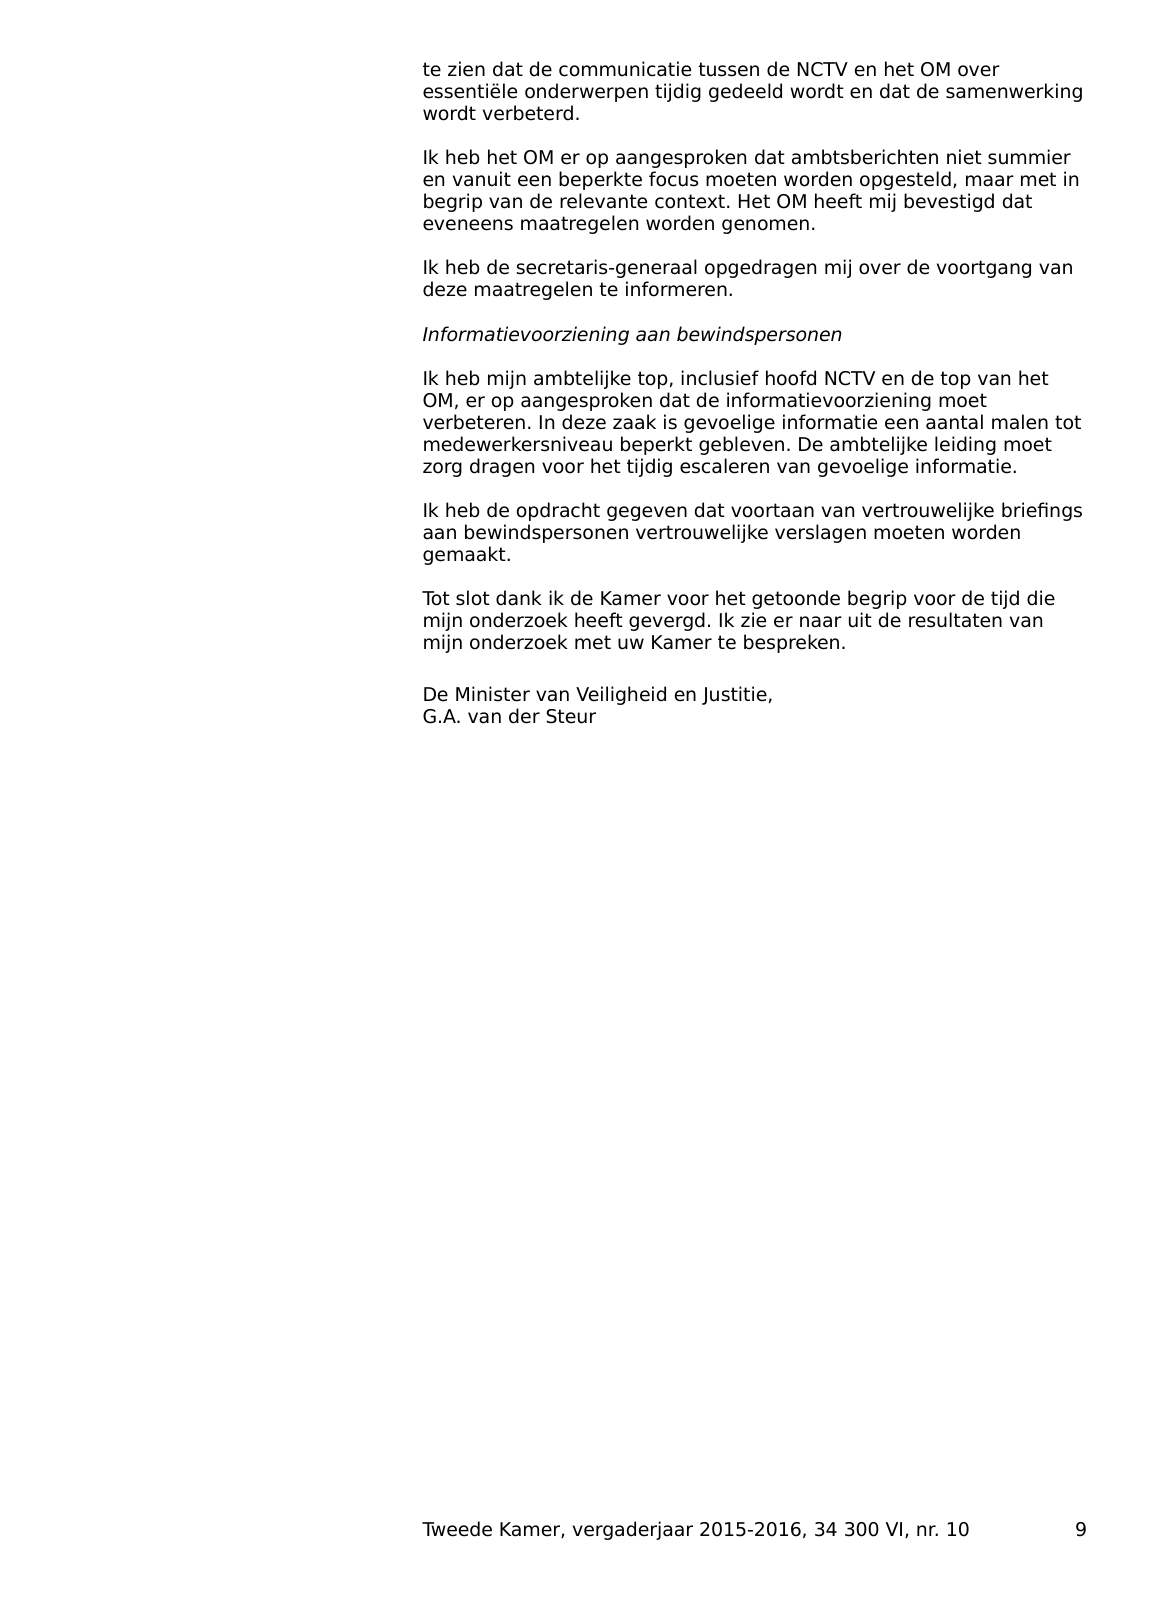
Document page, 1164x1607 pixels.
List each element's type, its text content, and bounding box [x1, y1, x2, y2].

text De Minister van Veiligheid en Justitie, G.A. van der Steur [422, 684, 1087, 728]
text Ik heb mijn ambtelijke top, inclusief hoofd NCTV en de top van het OM, er op aangesproken dat de informatievoorziening moet verbeteren. In deze zaak is gevoelige informatie een aantal malen tot medewerkersniveau beperkt gebleven. De ambtelijke leiding moet zorg dragen voor het tijdig escaleren van gevoelige informatie. [422, 368, 1087, 477]
text te zien dat de communicatie tussen de NCTV en het OM over essentiële onderwerpen tijdig gedeeld wordt en dat de samenwerking wordt verbeterd. [422, 59, 1087, 125]
text Ik heb de opdracht gegeven dat voortaan van vertrouwelijke briefings aan bewindspersonen vertrouwelijke verslagen moeten worden gemaakt. [422, 500, 1087, 566]
text Tot slot dank ik de Kamer voor het getoonde begrip voor de tijd die mijn onderzoek heeft gevergd. Ik zie er naar uit de resultaten van mijn onderzoek met uw Kamer te bespreken. [422, 588, 1087, 654]
text Ik heb het OM er op aangesproken dat ambtsberichten niet summier en vanuit een beperkte focus moeten worden opgesteld, maar met in begrip van de relevante context. Het OM heeft mij bevestigd dat eveneens maatregelen worden genomen. [422, 147, 1087, 235]
text Ik heb de secretaris-generaal opgedragen mij over de voortgang van deze maatregelen te informeren. [422, 257, 1087, 301]
subtitle Informatievoorziening aan bewindspersonen [422, 323, 1087, 345]
